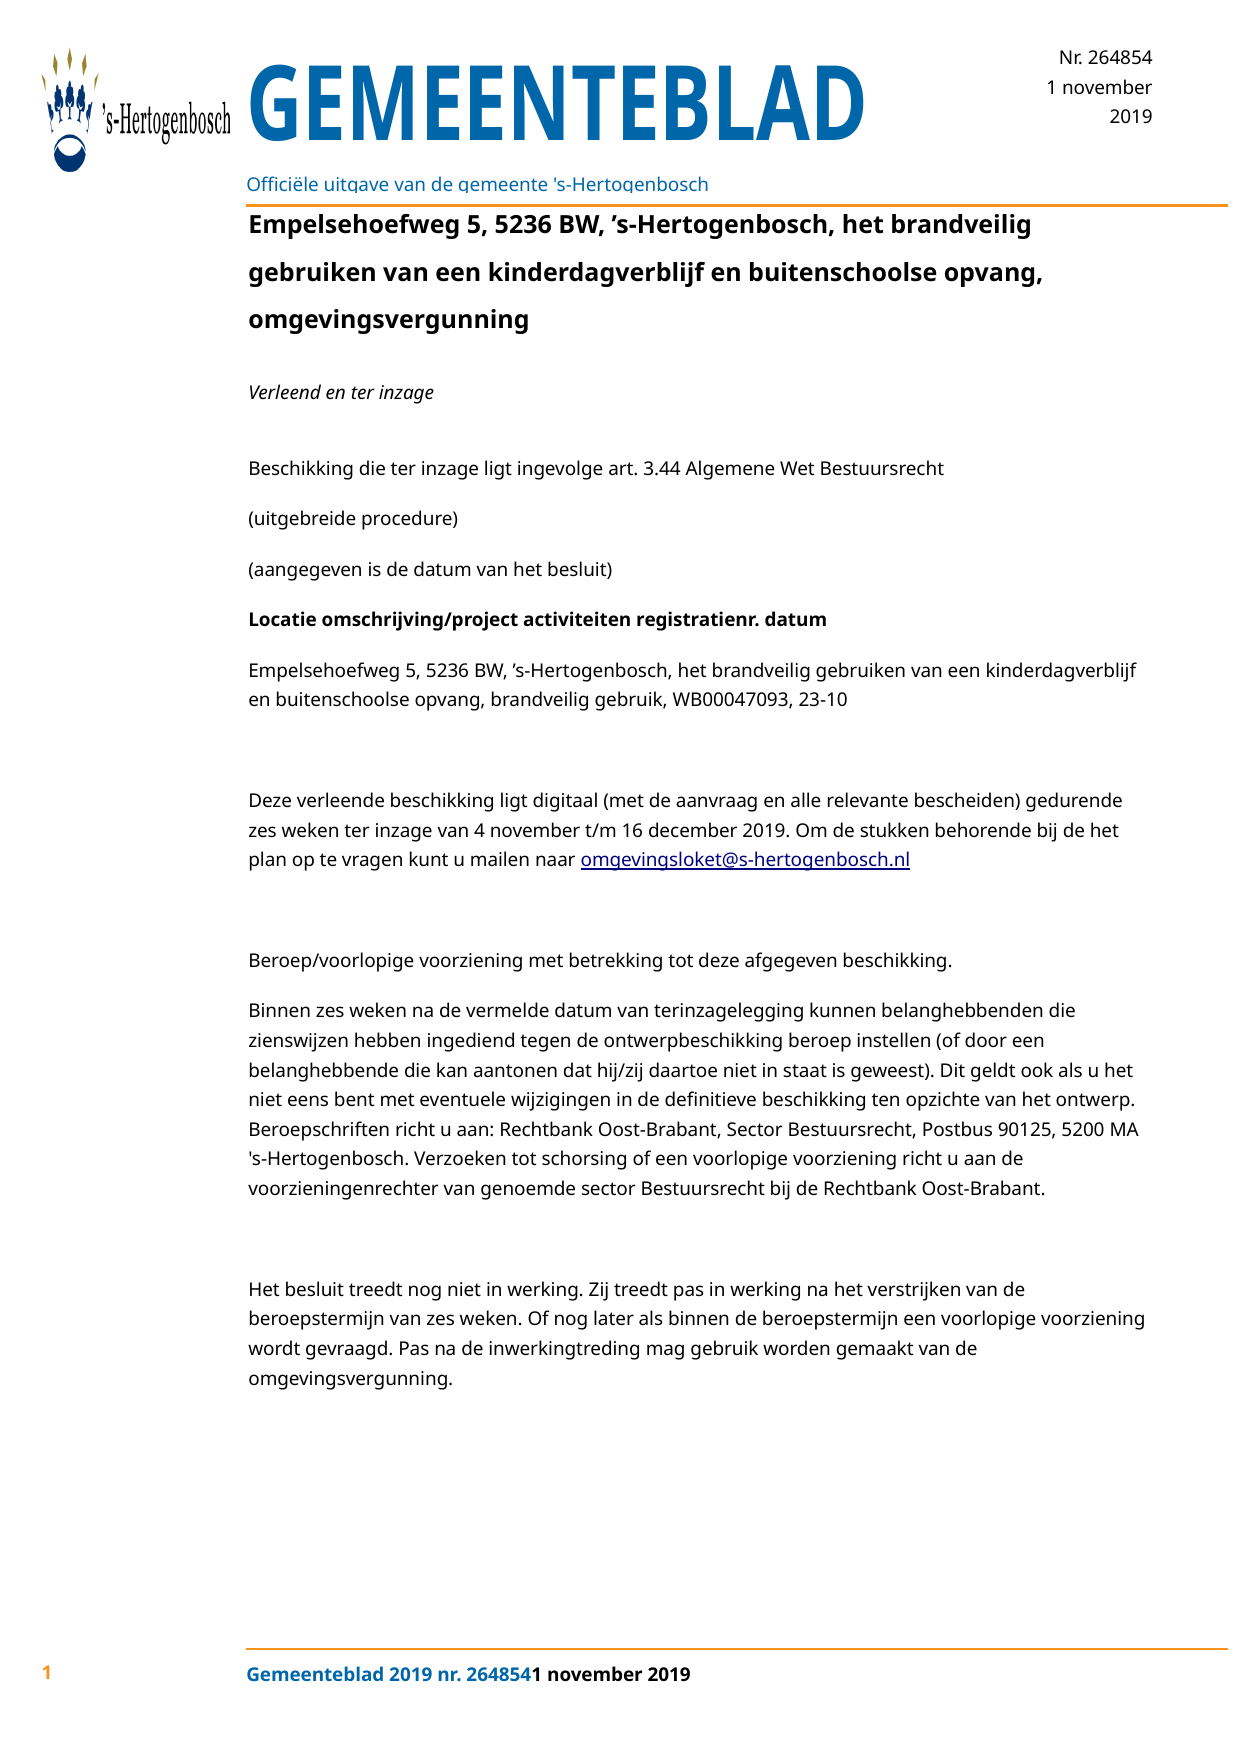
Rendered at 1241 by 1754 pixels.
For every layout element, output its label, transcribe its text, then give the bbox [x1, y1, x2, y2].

text Verleend en ter inzage [248, 379, 1152, 405]
text Empelsehoefweg 5, 5236 BW, ’s-Hertogenbosch, het brandveilig gebruiken van een kinderdagverblijf en buitenschoolse opvang, brandveilig gebruik, WB00047093, 23-10 [248, 657, 1152, 712]
text Beschikking die ter inzage ligt ingevolge art. 3.44 Algemene Wet Bestuursrecht [248, 455, 1152, 481]
text Binnen zes weken na de vermelde datum van terinzagelegging kunnen belanghebbenden die zienswijzen hebben ingediend tegen de ontwerpbeschikking beroep instellen (of door een belanghebbende die kan aantonen dat hij/zij daartoe niet in staat is geweest). Dit geldt ook als u het niet eens bent met eventuele wijzigingen in de definitieve beschikking ten opzichte van het ontwerp. Beroepschriften richt u aan: Rechtbank Oost-Brabant, Sector Bestuursrecht, Postbus 90125, 5200 MA 's-Hertogenbosch. Verzoeken tot schorsing of een voorlopige voorziening richt u aan de voorzieningenrechter van genoemde sector Bestuursrecht bij de Rechtbank Oost-Brabant. [248, 998, 1152, 1201]
text Het besluit treedt nog niet in werking. Zij treedt pas in werking na het verstrijken van de beroepstermijn van zes weken. Of nog later als binnen de beroepstermijn een voorlopige voorziening wordt gevraagd. Pas na de inwerkingtreding mag gebruik worden gemaakt van de omgevingsvergunning. [248, 1276, 1152, 1391]
text Empelsehoefweg 5, 5236 BW, ’s-Hertogenbosch, het brandveilig gebruiken van een kinderdagverblijf en buitenschoolse opvang, omgevingsvergunning [248, 207, 1152, 336]
text (uitgebreide procedure) [248, 506, 1152, 531]
picture [41, 47, 231, 172]
text Beroep/voorlopige voorziening met betrekking tot deze afgegeven beschikking. [248, 947, 1152, 973]
text Locatie omschrijving/project activiteiten registratienr. datum [248, 606, 1152, 632]
text Deze verleende beschikking ligt digitaal (met de aanvraag en alle relevante bescheiden) gedurende zes weken ter inzage van 4 november t/m 16 december 2019. Om de stukken behorende bij de het plan op te vragen kunt u mailen naar omgevingsloket@s-hertogenbosch.nl [248, 787, 1152, 872]
text (aangegeven is de datum van het besluit) [248, 556, 1152, 582]
